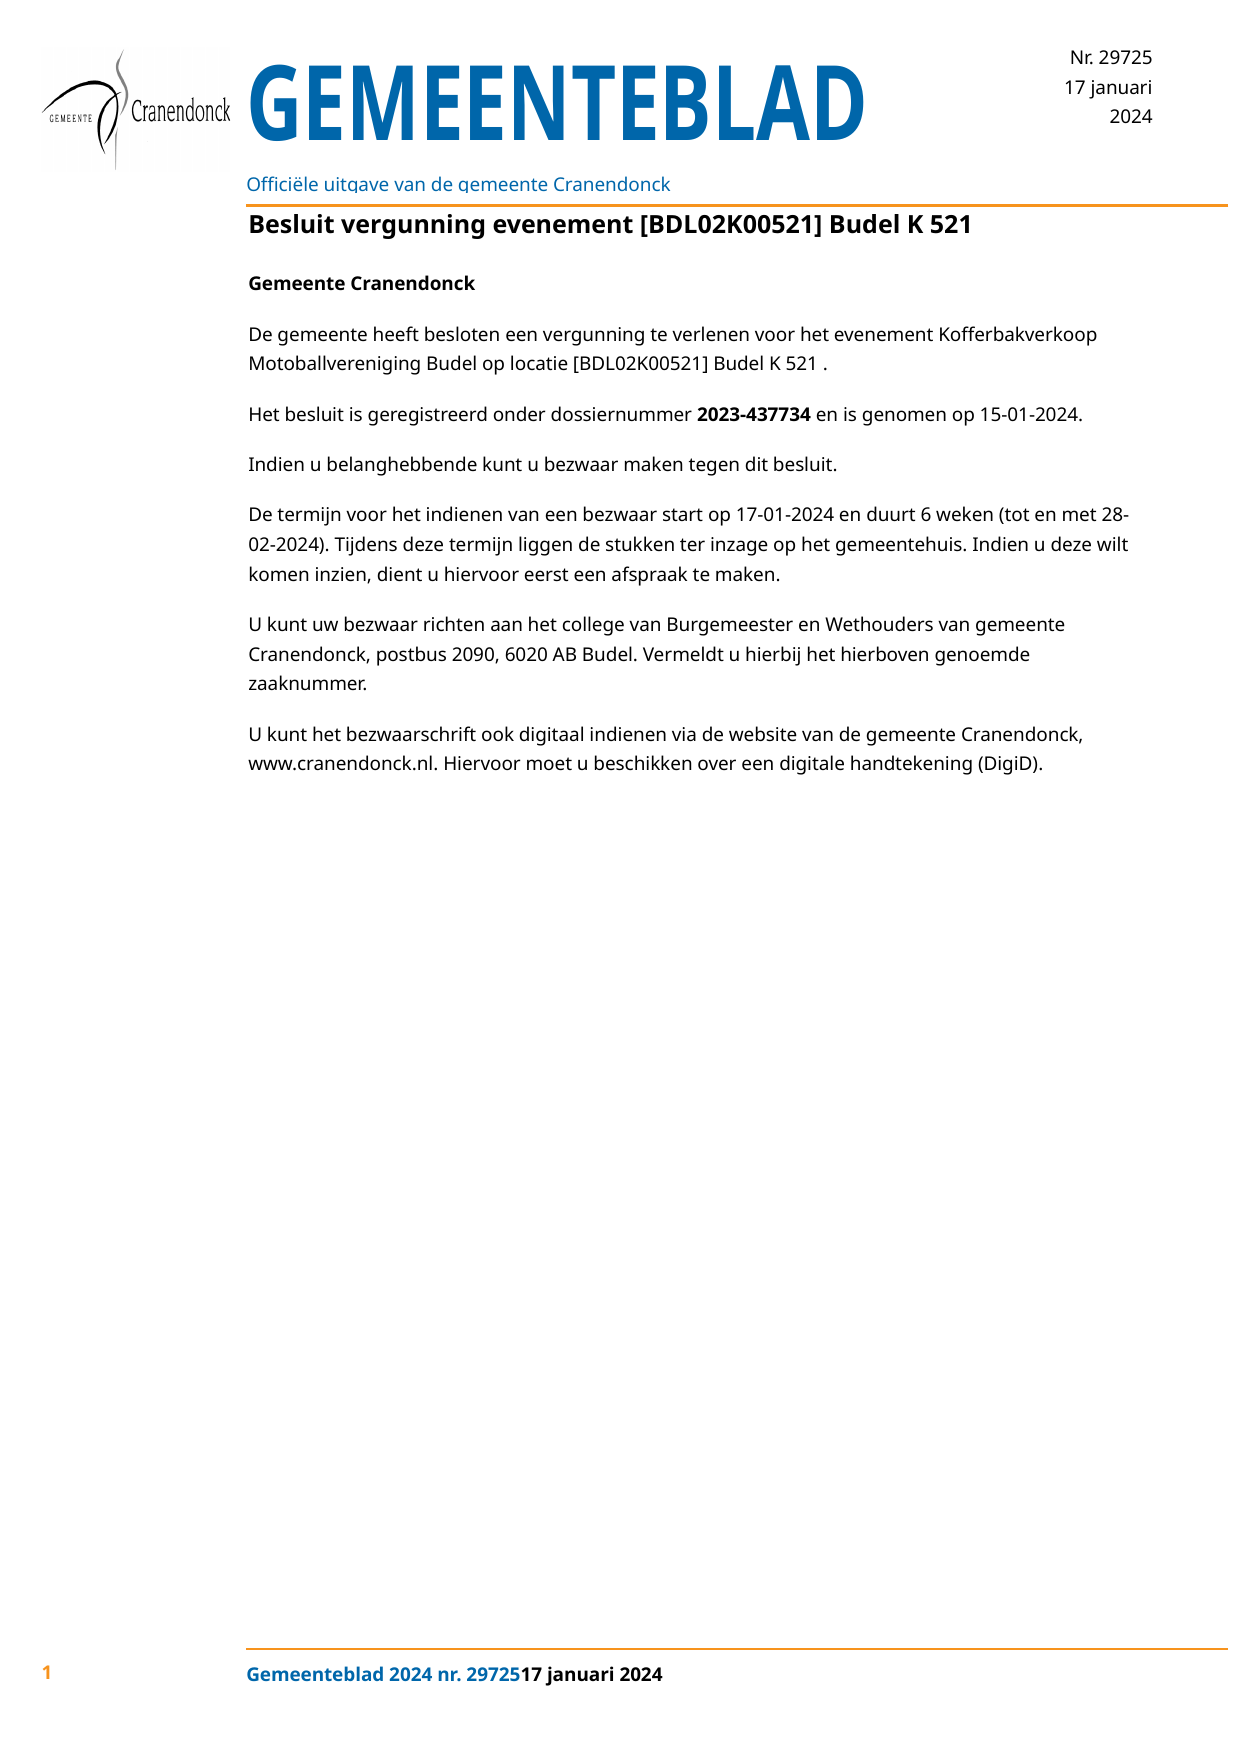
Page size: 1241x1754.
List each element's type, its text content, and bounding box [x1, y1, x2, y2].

picture [41, 47, 231, 172]
text Besluit vergunning evenement [BDL02K00521] Budel K 521 [248, 207, 1152, 241]
text U kunt het bezwaarschrift ook digitaal indienen via de website van de gemeente Cranendonck, www.cranendonck.nl. Hiervoor moet u beschikken over een digitale handtekening (DigiD). [248, 721, 1152, 776]
text Indien u belanghebbende kunt u bezwaar maken tegen dit besluit. [248, 451, 1152, 477]
text De gemeente heeft besloten een vergunning te verlenen voor het evenement Kofferbakverkoop Motoballvereniging Budel op locatie [BDL02K00521] Budel K 521 . [248, 321, 1152, 376]
text De termijn voor het indienen van een bezwaar start op 17-01-2024 en duurt 6 weken (tot en met 28-02-2024). Tijdens deze termijn liggen de stukken ter inzage op het gemeentehuis. Indien u deze wilt komen inzien, dient u hiervoor eerst een afspraak te maken. [248, 502, 1152, 586]
text Gemeente Cranendonck [248, 270, 1152, 296]
text Het besluit is geregistreerd onder dossiernummer 2023-437734 en is genomen op 15-01-2024. [248, 401, 1152, 426]
text U kunt uw bezwaar richten aan het college van Burgemeester en Wethouders van gemeente Cranendonck, postbus 2090, 6020 AB Budel. Vermeldt u hierbij het hierboven genoemde zaaknummer. [248, 611, 1152, 696]
